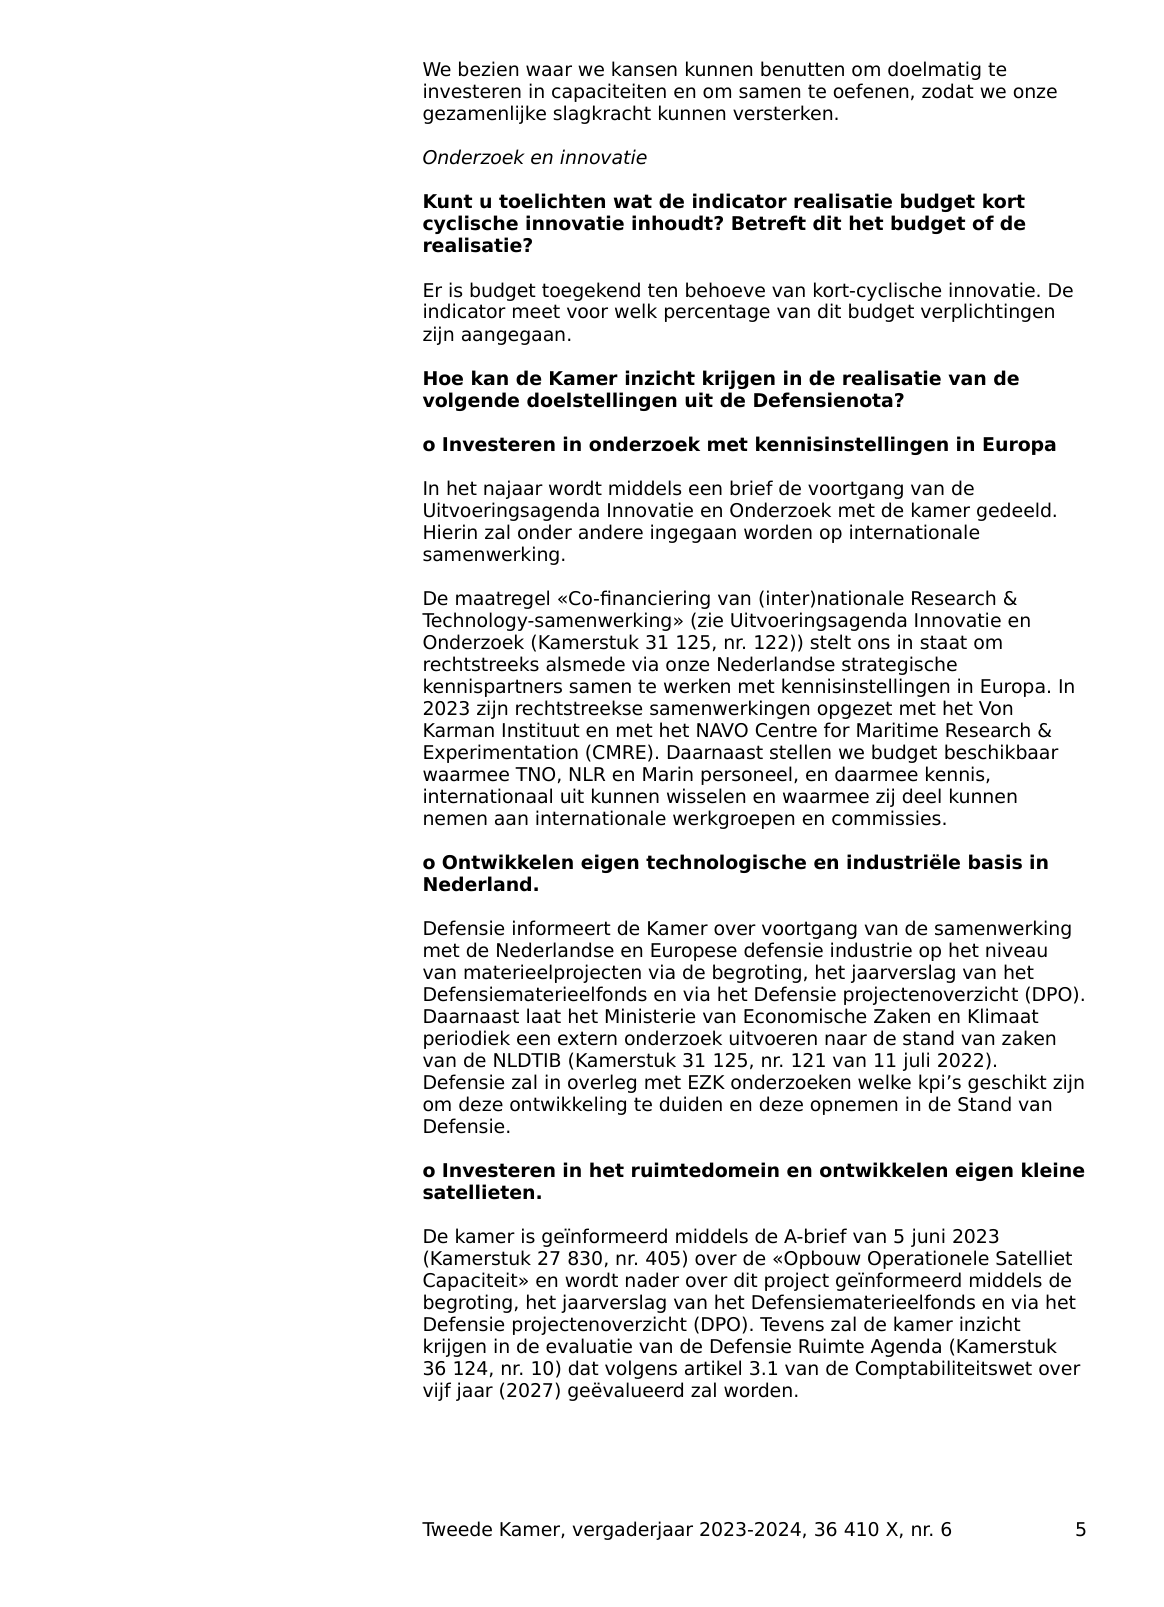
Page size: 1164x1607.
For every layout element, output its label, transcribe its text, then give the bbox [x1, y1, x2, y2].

subtitle o Investeren in onderzoek met kennisinstellingen in Europa [422, 434, 1087, 456]
subtitle o Investeren in het ruimtedomein en ontwikkelen eigen kleine satellieten. [422, 1160, 1087, 1204]
subtitle Hoe kan de Kamer inzicht krijgen in de realisatie van de volgende doelstellingen uit de Defensienota? [422, 368, 1087, 412]
subtitle Kunt u toelichten wat de indicator realisatie budget kort cyclische innovatie inhoudt? Betreft dit het budget of de realisatie? [422, 191, 1087, 257]
subtitle o Ontwikkelen eigen technologische en industriële basis in Nederland. [422, 852, 1087, 896]
text Er is budget toegekend ten behoeve van kort-cyclische innovatie. De indicator meet voor welk percentage van dit budget verplichtingen zijn aangegaan. [422, 279, 1087, 345]
text In het najaar wordt middels een brief de voortgang van de Uitvoeringsagenda Innovatie en Onderzoek met de kamer gedeeld. Hierin zal onder andere ingegaan worden op internationale samenwerking. [422, 478, 1087, 566]
subtitle Onderzoek en innovatie [422, 147, 1087, 169]
text De maatregel «Co-financiering van (inter)nationale Research & Technology-samenwerking» (zie Uitvoeringsagenda Innovatie en Onderzoek (Kamerstuk 31 125, nr. 122)) stelt ons in staat om rechtstreeks alsmede via onze Nederlandse strategische kennispartners samen te werken met kennisinstellingen in Europa. In 2023 zijn rechtstreekse samenwerkingen opgezet met het Von Karman Instituut en met het NAVO Centre for Maritime Research & Experimentation (CMRE). Daarnaast stellen we budget beschikbaar waarmee TNO, NLR en Marin personeel, en daarmee kennis, internationaal uit kunnen wisselen en waarmee zij deel kunnen nemen aan internationale werkgroepen en commissies. [422, 588, 1087, 830]
text De kamer is geïnformeerd middels de A-brief van 5 juni 2023 (Kamerstuk 27 830, nr. 405) over de «Opbouw Operationele Satelliet Capaciteit» en wordt nader over dit project geïnformeerd middels de begroting, het jaarverslag van het Defensiematerieelfonds en via het Defensie projectenoverzicht (DPO). Tevens zal de kamer inzicht krijgen in de evaluatie van de Defensie Ruimte Agenda (Kamerstuk 36 124, nr. 10) dat volgens artikel 3.1 van de Comptabiliteitswet over vijf jaar (2027) geëvalueerd zal worden. [422, 1226, 1087, 1402]
text We bezien waar we kansen kunnen benutten om doelmatig te investeren in capaciteiten en om samen te oefenen, zodat we onze gezamenlijke slagkracht kunnen versterken. [422, 59, 1087, 125]
text Defensie informeert de Kamer over voortgang van de samenwerking met de Nederlandse en Europese defensie industrie op het niveau van materieelprojecten via de begroting, het jaarverslag van het Defensiematerieelfonds en via het Defensie projectenoverzicht (DPO). Daarnaast laat het Ministerie van Economische Zaken en Klimaat periodiek een extern onderzoek uitvoeren naar de stand van zaken van de NLDTIB (Kamerstuk 31 125, nr. 121 van 11 juli 2022). Defensie zal in overleg met EZK onderzoeken welke kpi’s geschikt zijn om deze ontwikkeling te duiden en deze opnemen in de Stand van Defensie. [422, 918, 1087, 1138]
